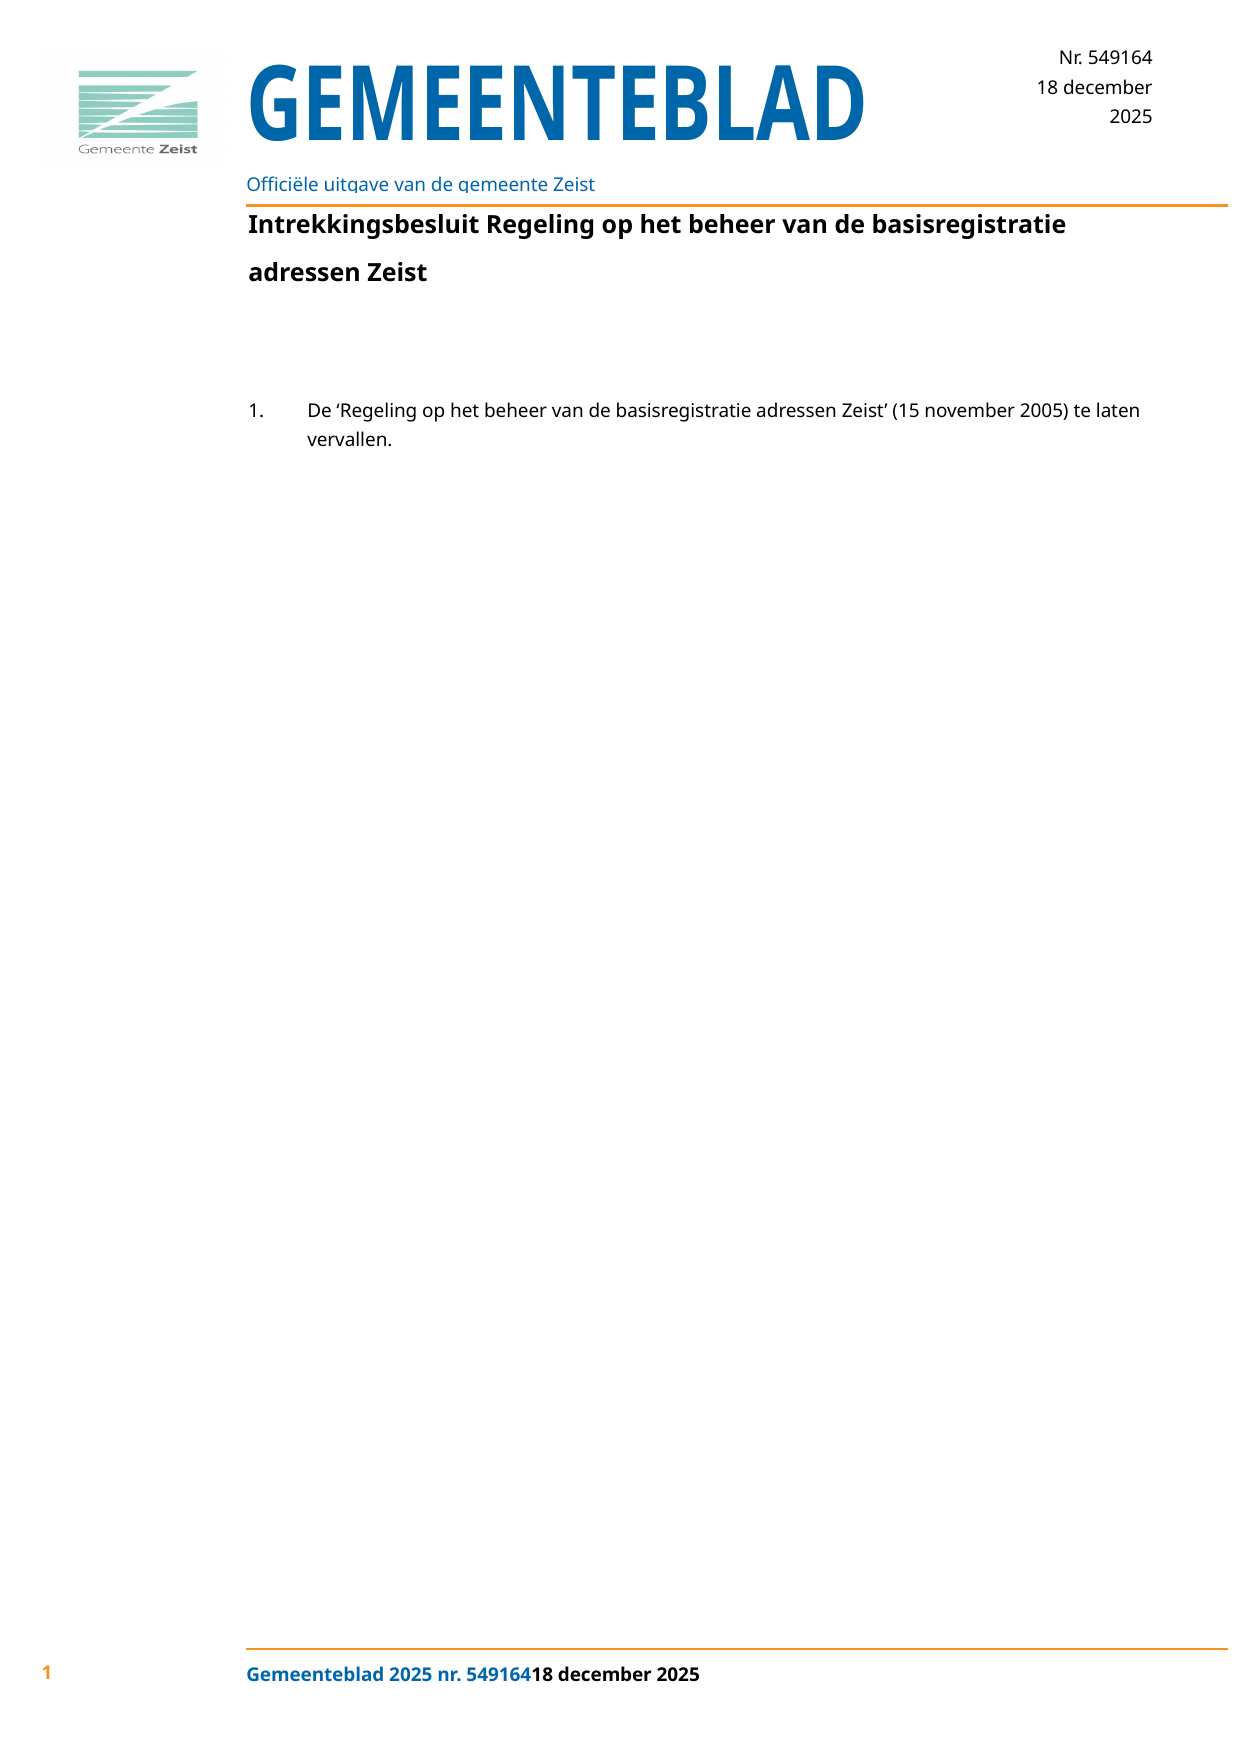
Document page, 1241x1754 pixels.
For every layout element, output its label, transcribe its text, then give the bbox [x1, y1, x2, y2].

text Intrekkingsbesluit Regeling op het beheer van de basisregistratie adressen Zeist [248, 207, 1152, 288]
picture [41, 47, 231, 172]
list De ‘Regeling op het beheer van de basisregistratie adressen Zeist’ (15 november 2005) te laten vervallen. [248, 397, 1152, 452]
